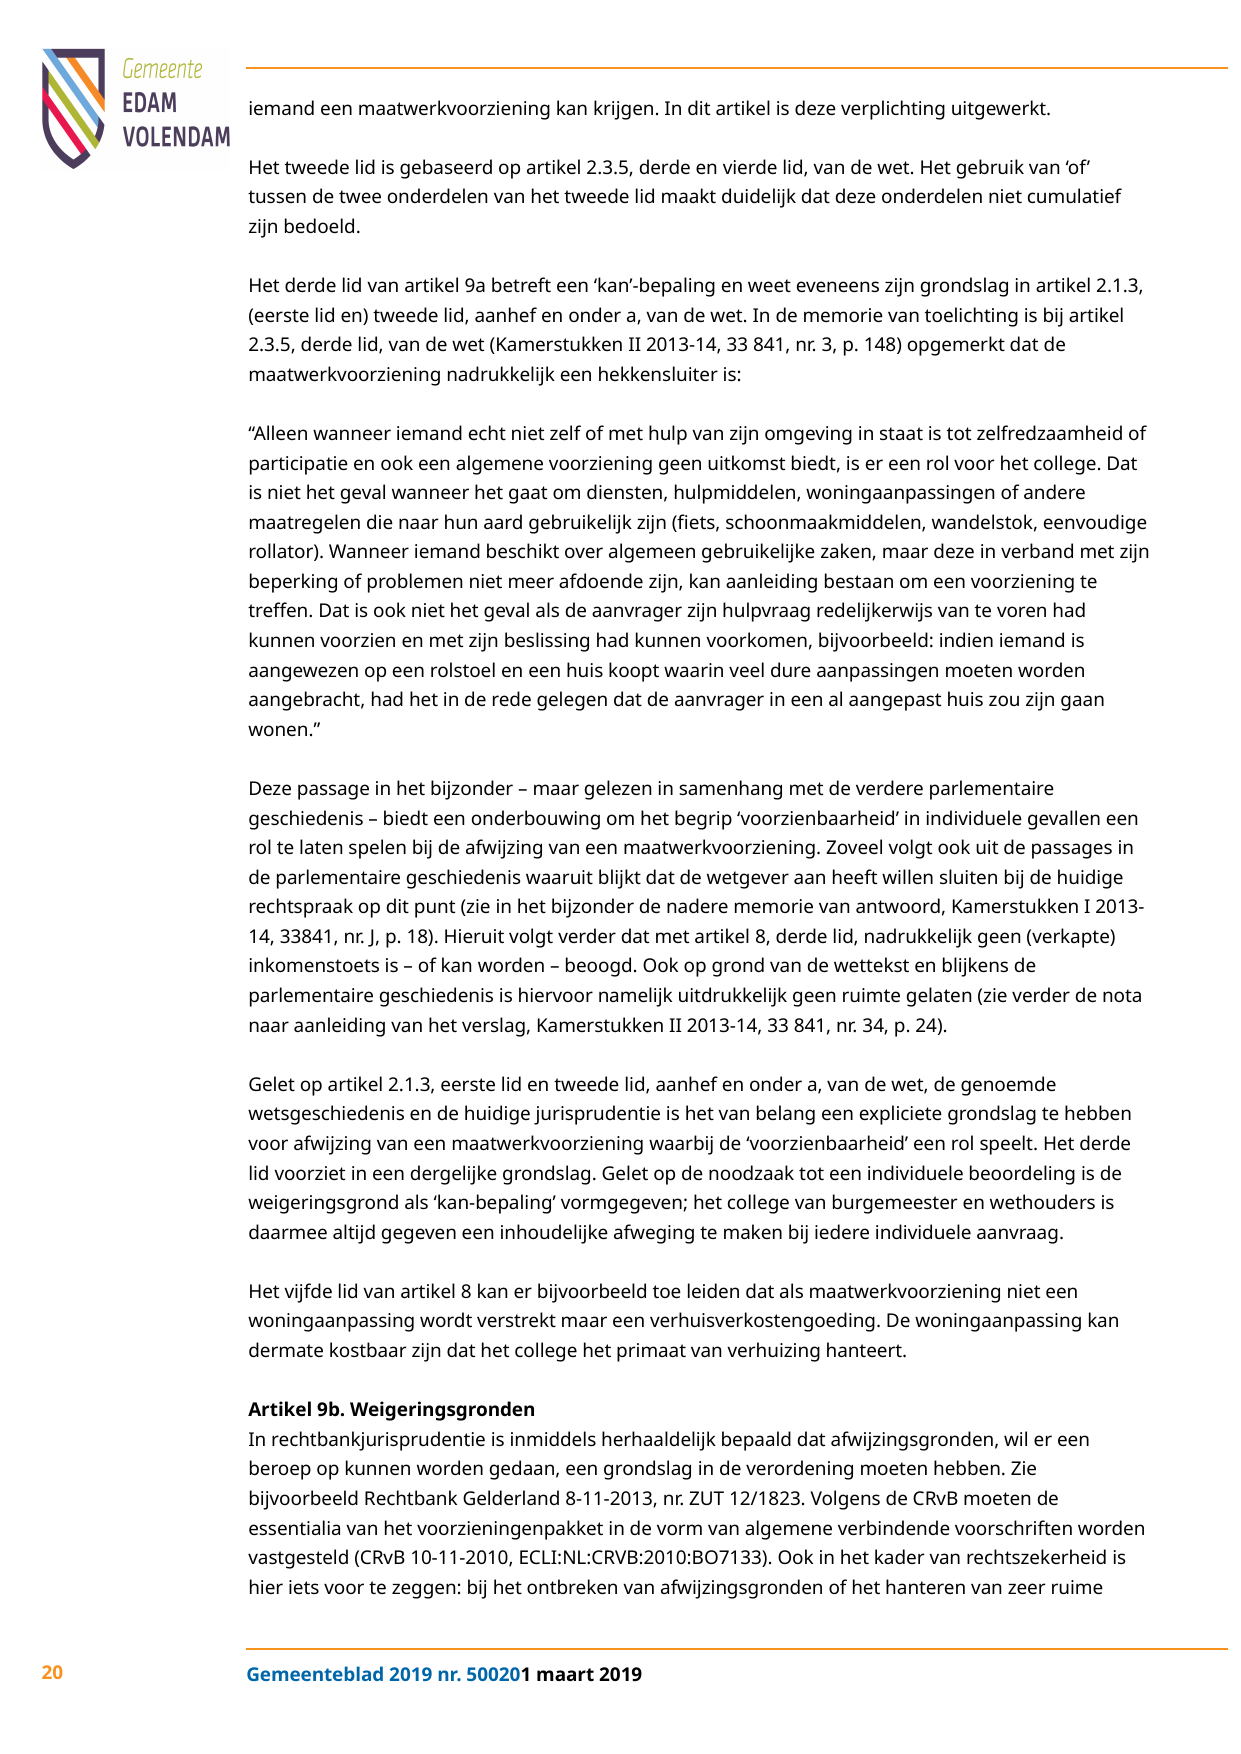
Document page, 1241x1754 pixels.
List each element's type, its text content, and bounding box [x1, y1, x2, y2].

text Het tweede lid is gebaseerd op artikel 2.3.5, derde en vierde lid, van de wet. Het gebruik van ‘of’ tussen de twee onderdelen van het tweede lid maakt duidelijk dat deze onderdelen niet cumulatief zijn bedoeld. [248, 154, 1152, 239]
text In rechtbankjurisprudentie is inmiddels herhaaldelijk bepaald dat afwijzingsgronden, wil er een beroep op kunnen worden gedaan, een grondslag in de verordening moeten hebben. Zie bijvoorbeeld Rechtbank Gelderland 8-11-2013, nr. ZUT 12/1823. Volgens de CRvB moeten de essentialia van het voorzieningenpakket in de vorm van algemene verbindende voorschriften worden vastgesteld (CRvB 10-11-2010, ECLI:NL:CRVB:2010:BO7133). Ook in het kader van rechtszekerheid is hier iets voor te zeggen: bij het ontbreken van afwijzingsgronden of het hanteren van zeer ruime [248, 1426, 1152, 1600]
text iemand een maatwerkvoorziening kan krijgen. In dit artikel is deze verplichting uitgewerkt. [248, 95, 1152, 121]
text “Alleen wanneer iemand echt niet zelf of met hulp van zijn omgeving in staat is tot zelfredzaamheid of participatie en ook een algemene voorziening geen uitkomst biedt, is er een rol voor het college. Dat is niet het geval wanneer het gaat om diensten, hulpmiddelen, woningaanpassingen of andere maatregelen die naar hun aard gebruikelijk zijn (fiets, schoonmaakmiddelen, wandelstok, eenvoudige rollator). Wanneer iemand beschikt over algemeen gebruikelijke zaken, maar deze in verband met zijn beperking of problemen niet meer afdoende zijn, kan aanleiding bestaan om een voorziening te treffen. Dat is ook niet het geval als de aanvrager zijn hulpvraag redelijkerwijs van te voren had kunnen voorzien en met zijn beslissing had kunnen voorkomen, bijvoorbeeld: indien iemand is aangewezen op een rolstoel en een huis koopt waarin veel dure aanpassingen moeten worden aangebracht, had het in de rede gelegen dat de aanvrager in een al aangepast huis zou zijn gaan wonen.” [248, 420, 1152, 742]
text Het derde lid van artikel 9a betreft een ‘kan’-bepaling en weet eveneens zijn grondslag in artikel 2.1.3, (eerste lid en) tweede lid, aanhef en onder a, van de wet. In de memorie van toelichting is bij artikel 2.3.5, derde lid, van de wet (Kamerstukken II 2013-14, 33 841, nr. 3, p. 148) opgemerkt dat de maatwerkvoorziening nadrukkelijk een hekkensluiter is: [248, 272, 1152, 387]
text Artikel 9b. Weigeringsgronden [248, 1396, 1152, 1422]
text Gelet op artikel 2.1.3, eerste lid en tweede lid, aanhef en onder a, van de wet, de genoemde wetsgeschiedenis en de huidige jurisprudentie is het van belang een expliciete grondslag te hebben voor afwijzing van een maatwerkvoorziening waarbij de ‘voorzienbaarheid’ een rol speelt. Het derde lid voorziet in een dergelijke grondslag. Gelet op de noodzaak tot een individuele beoordeling is de weigeringsgrond als ‘kan-bepaling’ vormgegeven; het college van burgemeester en wethouders is daarmee altijd gegeven een inhoudelijke afweging te maken bij iedere individuele aanvraag. [248, 1071, 1152, 1245]
text Het vijfde lid van artikel 8 kan er bijvoorbeeld toe leiden dat als maatwerkvoorziening niet een woningaanpassing wordt verstrekt maar een verhuisverkostengoeding. De woningaanpassing kan dermate kostbaar zijn dat het college het primaat van verhuizing hanteert. [248, 1278, 1152, 1363]
text Deze passage in het bijzonder – maar gelezen in samenhang met de verdere parlementaire geschiedenis – biedt een onderbouwing om het begrip ‘voorzienbaarheid’ in individuele gevallen een rol te laten spelen bij de afwijzing van een maatwerkvoorziening. Zoveel volgt ook uit de passages in de parlementaire geschiedenis waaruit blijkt dat de wetgever aan heeft willen sluiten bij de huidige rechtspraak op dit punt (zie in het bijzonder de nadere memorie van antwoord, Kamerstukken I 2013-14, 33841, nr. J, p. 18). Hieruit volgt verder dat met artikel 8, derde lid, nadrukkelijk geen (verkapte) inkomenstoets is – of kan worden – beoogd. Ook op grond van de wettekst en blijkens de parlementaire geschiedenis is hiervoor namelijk uitdrukkelijk geen ruimte gelaten (zie verder de nota naar aanleiding van het verslag, Kamerstukken II 2013-14, 33 841, nr. 34, p. 24). [248, 775, 1152, 1038]
picture [41, 47, 231, 172]
